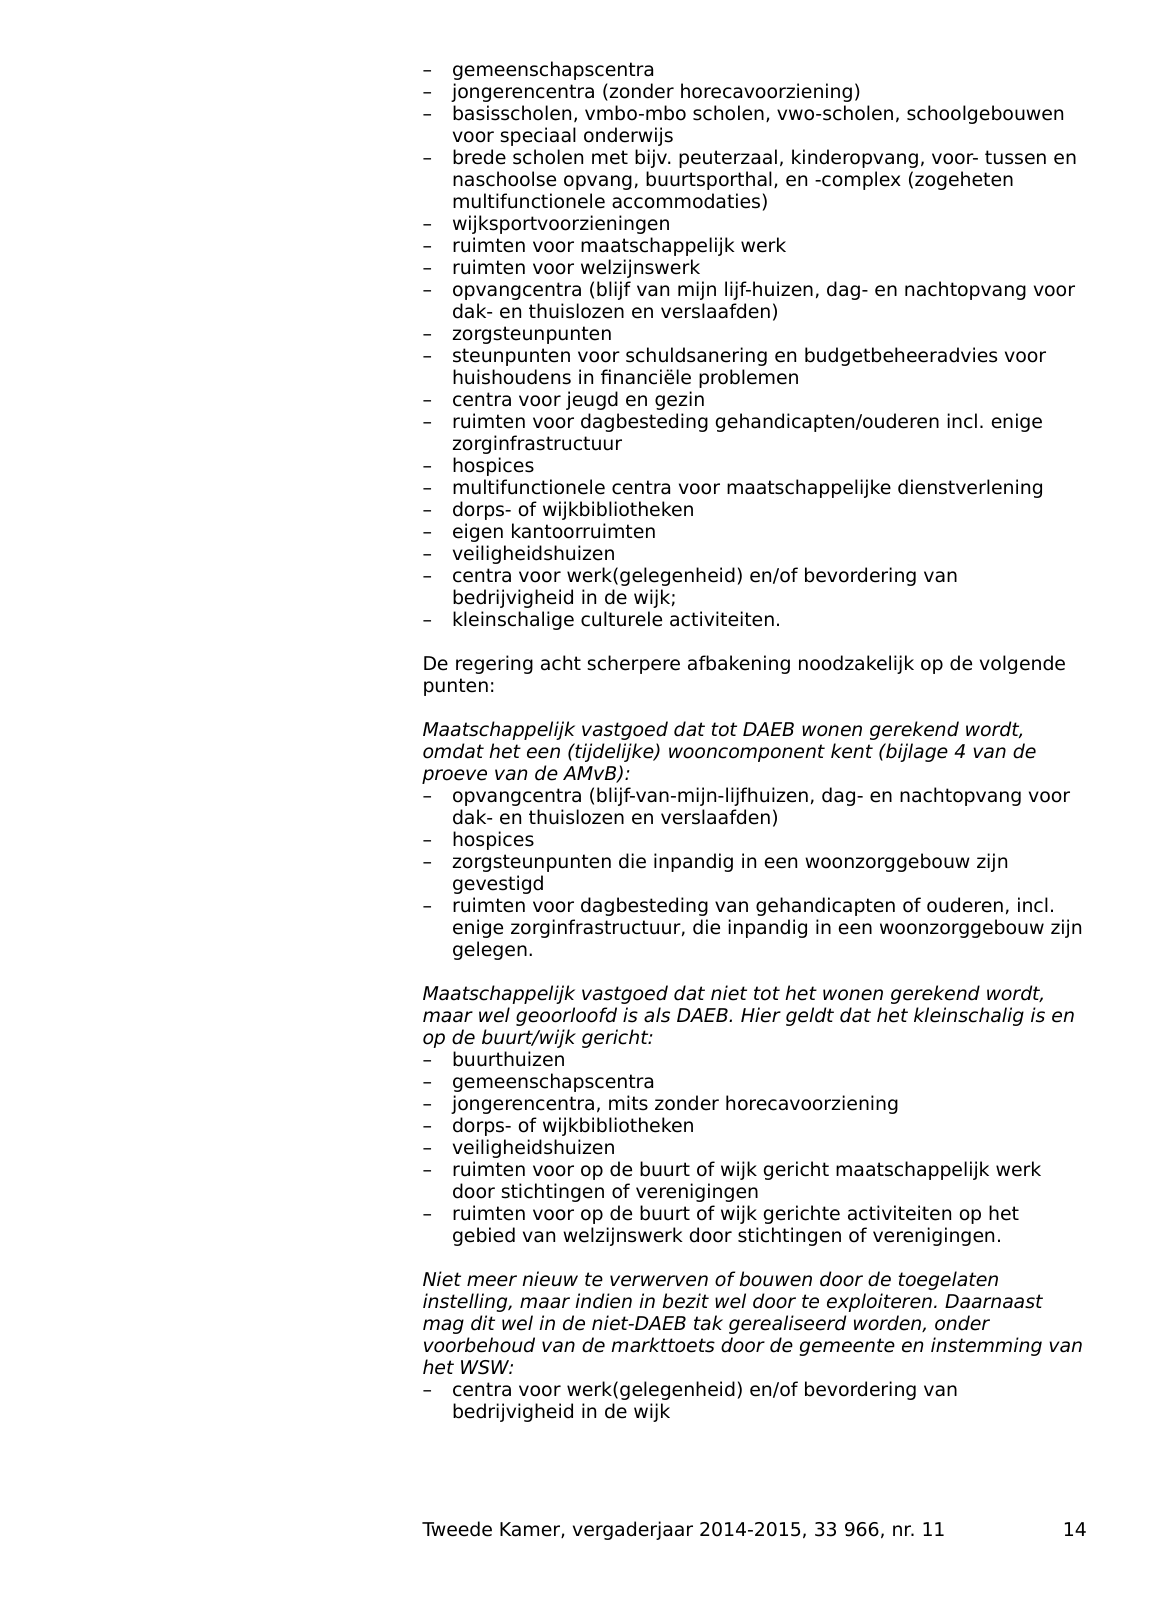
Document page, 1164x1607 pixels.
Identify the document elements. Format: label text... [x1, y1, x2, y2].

text – zorgsteunpunten die inpandig in een woonzorggebouw zijn gevestigd [422, 851, 1087, 895]
text – ruimten voor op de buurt of wijk gerichte activiteiten op het gebied van welzijnswerk door stichtingen of verenigingen. [422, 1203, 1087, 1247]
text – eigen kantoorruimten [422, 521, 1087, 543]
text – wijksportvoorzieningen [422, 213, 1087, 235]
text – gemeenschapscentra [422, 59, 1087, 81]
text – ruimten voor dagbesteding van gehandicapten of ouderen, incl. enige zorginfrastructuur, die inpandig in een woonzorggebouw zijn gelegen. [422, 895, 1087, 961]
text – jongerencentra (zonder horecavoorziening) [422, 81, 1087, 103]
text – zorgsteunpunten [422, 323, 1087, 345]
text – jongerencentra, mits zonder horecavoorziening [422, 1093, 1087, 1115]
text – centra voor jeugd en gezin [422, 389, 1087, 411]
text – ruimten voor maatschappelijk werk [422, 235, 1087, 257]
text – veiligheidshuizen [422, 1137, 1087, 1159]
text – ruimten voor dagbesteding gehandicapten/ouderen incl. enige zorginfrastructuur [422, 411, 1087, 455]
text – centra voor werk(gelegenheid) en/of bevordering van bedrijvigheid in de wijk [422, 1379, 1087, 1423]
text De regering acht scherpere afbakening noodzakelijk op de volgende punten: [422, 653, 1087, 697]
text – hospices [422, 829, 1087, 851]
text – gemeenschapscentra [422, 1071, 1087, 1093]
text – dorps- of wijkbibliotheken [422, 1115, 1087, 1137]
text – hospices [422, 455, 1087, 477]
text – dorps- of wijkbibliotheken [422, 499, 1087, 521]
text – kleinschalige culturele activiteiten. [422, 608, 1087, 631]
text Maatschappelijk vastgoed dat tot DAEB wonen gerekend wordt, omdat het een (tijdelijke) wooncomponent kent (bijlage 4 van de proeve van de AMvB): [422, 719, 1087, 785]
text – multifunctionele centra voor maatschappelijke dienstverlening [422, 477, 1087, 499]
text Maatschappelijk vastgoed dat niet tot het wonen gerekend wordt, maar wel geoorloofd is als DAEB. Hier geldt dat het kleinschalig is en op de buurt/wijk gericht: [422, 983, 1087, 1049]
text – basisscholen, vmbo-mbo scholen, vwo-scholen, schoolgebouwen voor speciaal onderwijs [422, 103, 1087, 147]
text – ruimten voor op de buurt of wijk gericht maatschappelijk werk door stichtingen of verenigingen [422, 1159, 1087, 1203]
text – veiligheidshuizen [422, 543, 1087, 564]
text – steunpunten voor schuldsanering en budgetbeheeradvies voor huishoudens in financiële problemen [422, 345, 1087, 389]
text – ruimten voor welzijnswerk [422, 257, 1087, 279]
text – buurthuizen [422, 1049, 1087, 1071]
text – opvangcentra (blijf van mijn lijf-huizen, dag- en nachtopvang voor dak- en thuislozen en verslaafden) [422, 279, 1087, 323]
text Niet meer nieuw te verwerven of bouwen door de toegelaten instelling, maar indien in bezit wel door te exploiteren. Daarnaast mag dit wel in de niet-DAEB tak gerealiseerd worden, onder voorbehoud van de markttoets door de gemeente en instemming van het WSW: [422, 1269, 1087, 1379]
text – brede scholen met bijv. peuterzaal, kinderopvang, voor- tussen en naschoolse opvang, buurtsporthal, en -complex (zogeheten multifunctionele accommodaties) [422, 147, 1087, 213]
text – centra voor werk(gelegenheid) en/of bevordering van bedrijvigheid in de wijk; [422, 564, 1087, 608]
text – opvangcentra (blijf-van-mijn-lijfhuizen, dag- en nachtopvang voor dak- en thuislozen en verslaafden) [422, 785, 1087, 829]
